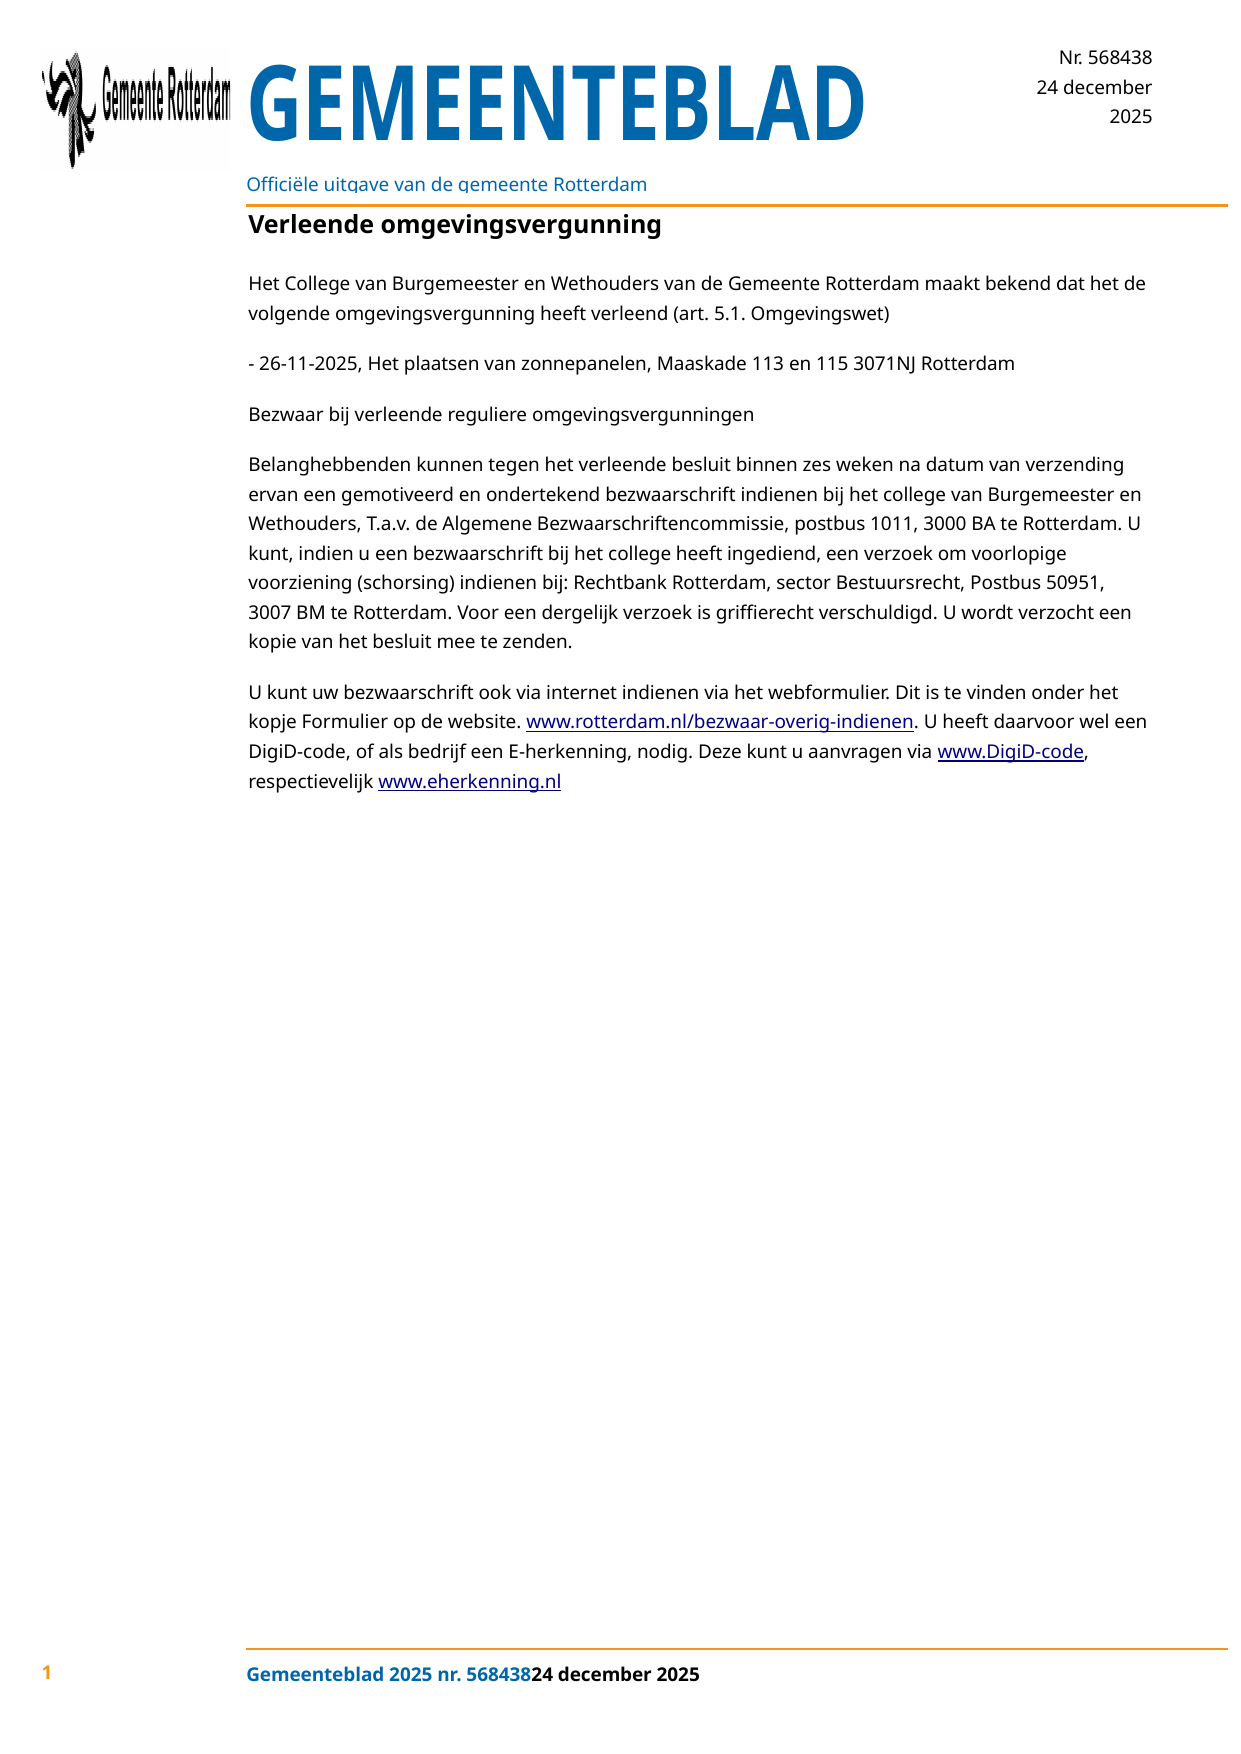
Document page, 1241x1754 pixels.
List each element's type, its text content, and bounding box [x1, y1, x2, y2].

text Verleende omgevingsvergunning [248, 207, 1152, 241]
picture [41, 47, 231, 172]
text - 26-11-2025, Het plaatsen van zonnepanelen, Maaskade 113 en 115 3071NJ Rotterdam [248, 350, 1152, 376]
text Belanghebbenden kunnen tegen het verleende besluit binnen zes weken na datum van verzending ervan een gemotiveerd en ondertekend bezwaarschrift indienen bij het college van Burgemeester en Wethouders, T.a.v. de Algemene Bezwaarschriftencommissie, postbus 1011, 3000 BA te Rotterdam. U kunt, indien u een bezwaarschrift bij het college heeft ingediend, een verzoek om voorlopige voorziening (schorsing) indienen bij: Rechtbank Rotterdam, sector Bestuursrecht, Postbus 50951, 3007 BM te Rotterdam. Voor een dergelijk verzoek is griffierecht verschuldigd. U wordt verzocht een kopie van het besluit mee te zenden. [248, 451, 1152, 654]
text Het College van Burgemeester en Wethouders van de Gemeente Rotterdam maakt bekend dat het de volgende omgevingsvergunning heeft verleend (art. 5.1. Omgevingswet) [248, 270, 1152, 326]
text Bezwaar bij verleende reguliere omgevingsvergunningen [248, 401, 1152, 426]
text U kunt uw bezwaarschrift ook via internet indienen via het webformulier. Dit is te vinden onder het kopje Formulier op de website. www.rotterdam.nl/bezwaar-overig-indienen. U heeft daarvoor wel een DigiD-code, of als bedrijf een E-herkenning, nodig. Deze kunt u aanvragen via www.DigiD-code, respectievelijk www.eherkenning.nl [248, 679, 1152, 793]
